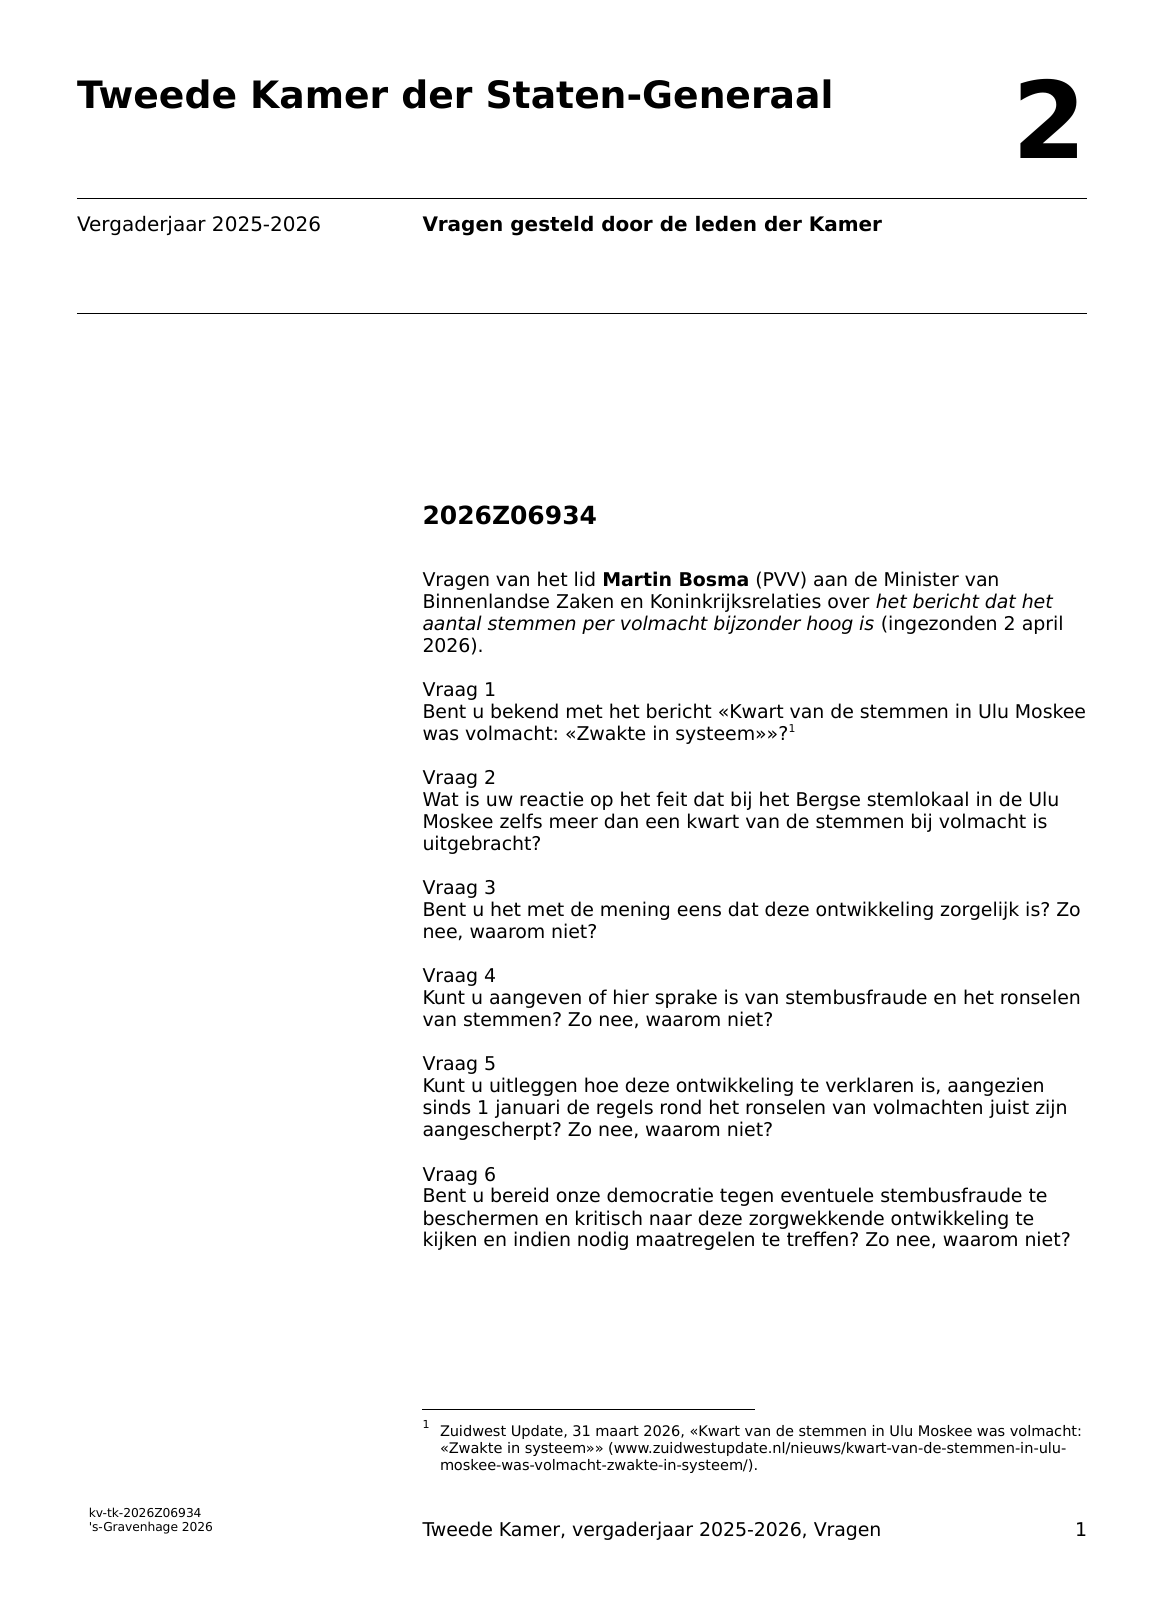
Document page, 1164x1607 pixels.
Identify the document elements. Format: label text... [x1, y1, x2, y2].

text Vraag 6 [422, 1163, 1087, 1185]
table_cell Vragen gesteld door de leden der Kamer [422, 199, 1087, 313]
text Wat is uw reactie op het feit dat bij het Bergse stemlokaal in de Ulu Moskee zelfs meer dan een kwart van de stemmen bij volmacht is uitgebracht? [422, 789, 1087, 855]
text 2026Z06934 [422, 501, 1087, 531]
text kv-tk-2026Z06934 [88, 1506, 323, 1520]
text Bent u het met de mening eens dat deze ontwikkeling zorgelijk is? Zo nee, waarom niet? [422, 899, 1087, 943]
text Vraag 4 [422, 965, 1087, 987]
text 's-Gravenhage 2026 [88, 1520, 323, 1534]
text Vraag 1 [422, 679, 1087, 701]
table_header Tweede Kamer der Staten-Generaal [77, 59, 886, 198]
table_cell Vergaderjaar 2025-2026 [77, 199, 422, 313]
text Vraag 3 [422, 877, 1087, 899]
text Bent u bereid onze democratie tegen eventuele stembusfraude te beschermen en kritisch naar deze zorgwekkende ontwikkeling te kijken en indien nodig maatregelen te treffen? Zo nee, waarom niet? [422, 1185, 1087, 1251]
table_header 2 [886, 59, 1087, 198]
text Kunt u uitleggen hoe deze ontwikkeling te verklaren is, aangezien sinds 1 januari de regels rond het ronselen van volmachten juist zijn aangescherpt? Zo nee, waarom niet? [422, 1075, 1087, 1141]
text Vraag 2 [422, 767, 1087, 789]
text Vragen van het lid Martin Bosma (PVV) aan de Minister van Binnenlandse Zaken en Koninkrijksrelaties over het bericht dat het aantal stemmen per volmacht bijzonder hoog is (ingezonden 2 april 2026). [422, 569, 1087, 657]
text Vraag 5 [422, 1053, 1087, 1075]
text Zuidwest Update, 31 maart 2026, «Kwart van de stemmen in Ulu Moskee was volmacht: «Zwakte in systeem»» (www.zuidwestupdate.nl/nieuws/kwart-van-de-stemmen-in-ulu-moskee-was-volmacht-zwakte-in-systeem/). [422, 1418, 1087, 1474]
text Kunt u aangeven of hier sprake is van stembusfraude en het ronselen van stemmen? Zo nee, waarom niet? [422, 987, 1087, 1031]
text Bent u bekend met het bericht «Kwart van de stemmen in Ulu Moskee was volmacht: «Zwakte in systeem»»? [422, 701, 1087, 745]
